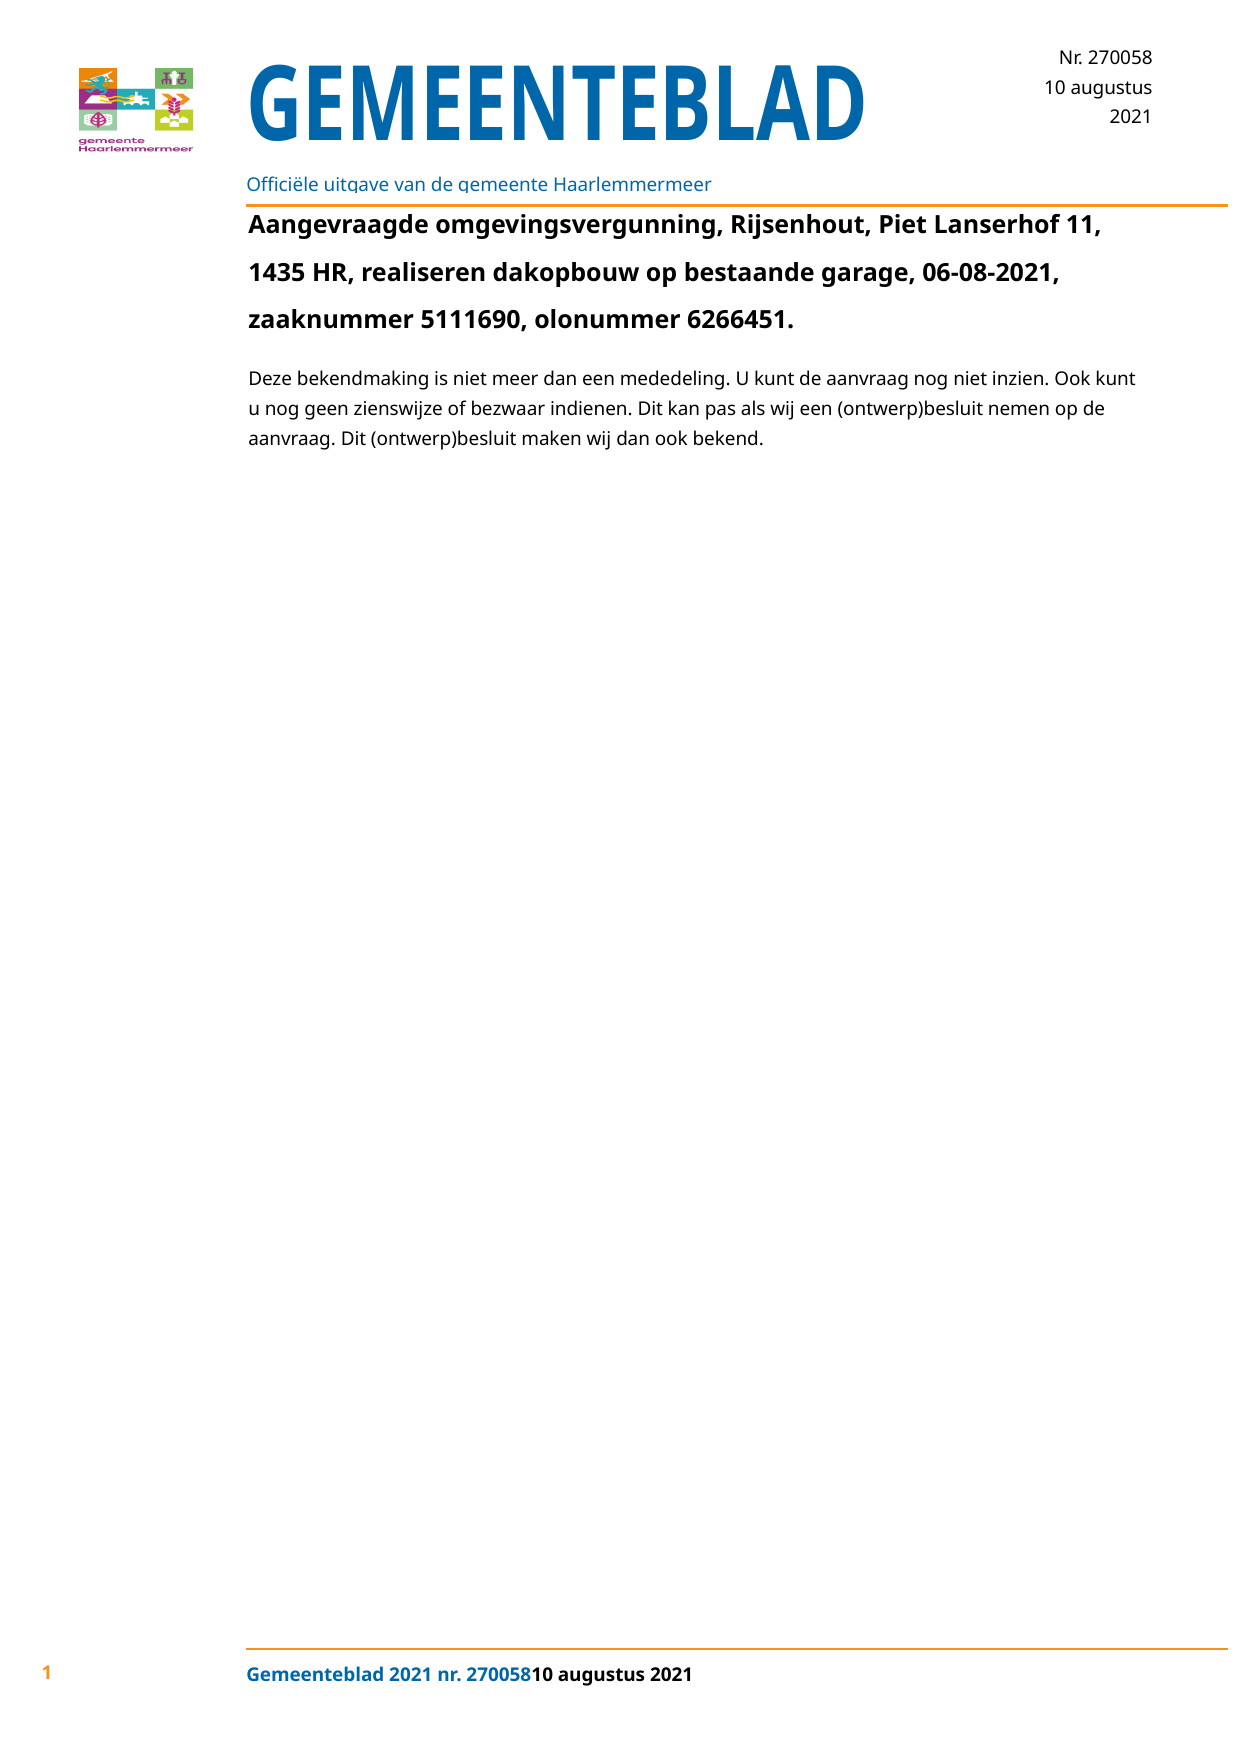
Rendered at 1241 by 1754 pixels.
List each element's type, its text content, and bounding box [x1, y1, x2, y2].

text Deze bekendmaking is niet meer dan een mededeling. U kunt de aanvraag nog niet inzien. Ook kunt u nog geen zienswijze of bezwaar indienen. Dit kan pas als wij een (ontwerp)besluit nemen op de aanvraag. Dit (ontwerp)besluit maken wij dan ook bekend. [248, 366, 1152, 450]
text Aangevraagde omgevingsvergunning, Rijsenhout, Piet Lanserhof 11, 1435 HR, realiseren dakopbouw op bestaande garage, 06-08-2021, zaaknummer 5111690, olonummer 6266451. [248, 207, 1152, 336]
picture [41, 47, 231, 172]
